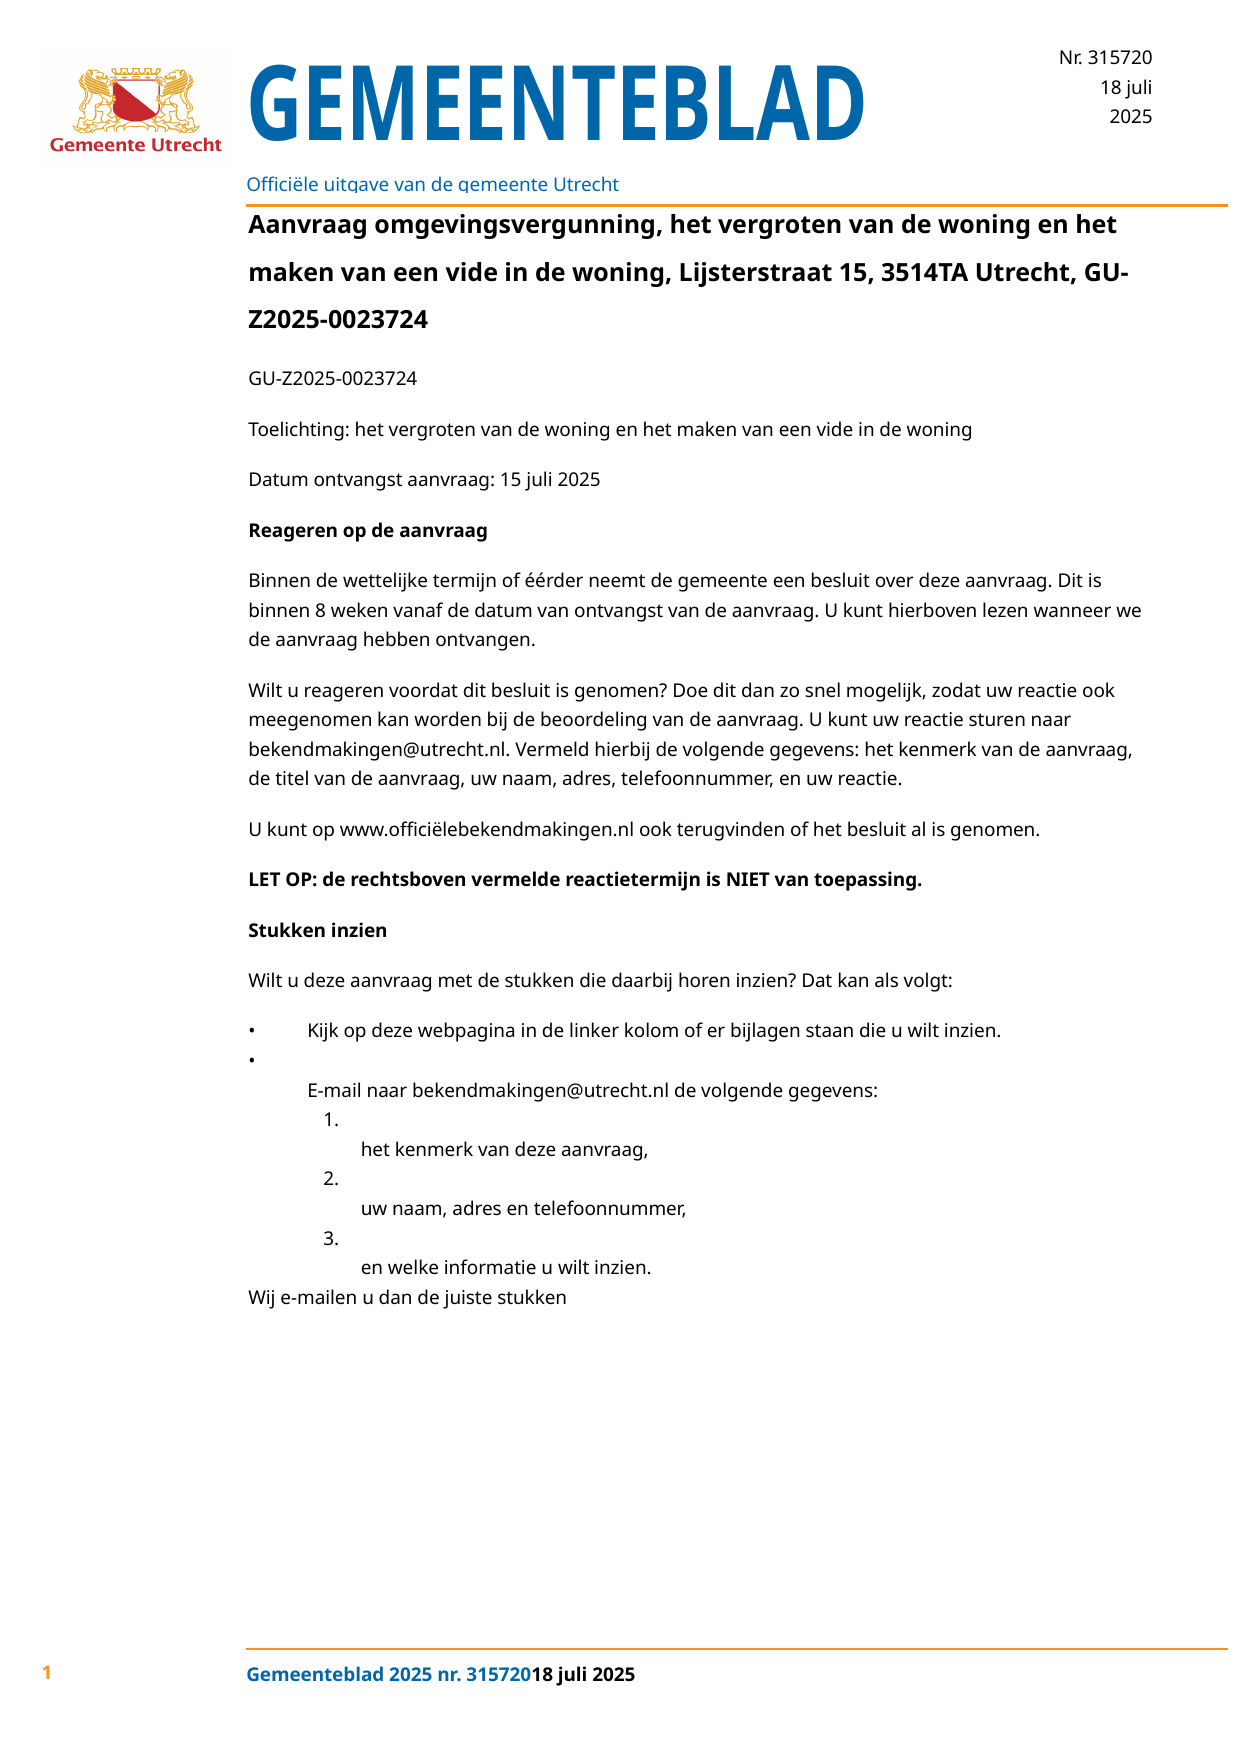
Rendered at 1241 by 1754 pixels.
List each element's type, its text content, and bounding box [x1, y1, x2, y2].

text GU-Z2025-0023724 [248, 366, 1152, 391]
text Wilt u reageren voordat dit besluit is genomen? Doe dit dan zo snel mogelijk, zodat uw reactie ook meegenomen kan worden bij de beoordeling van de aanvraag. U kunt uw reactie sturen naar bekendmakingen@utrecht.nl. Vermeld hierbij de volgende gegevens: het kenmerk van de aanvraag, de titel van de aanvraag, uw naam, adres, telefoonnummer, en uw reactie. [248, 677, 1152, 791]
list E-mail naar bekendmakingen@utrecht.nl de volgende gegevens: [248, 1077, 1152, 1102]
text U kunt op www.officiëlebekendmakingen.nl ook terugvinden of het besluit al is genomen. [248, 816, 1152, 842]
picture [41, 47, 231, 172]
text Toelichting: het vergroten van de woning en het maken van een vide in de woning [248, 416, 1152, 442]
list en welke informatie u wilt inzien. [323, 1254, 1152, 1280]
text Stukken inzien [248, 917, 1152, 942]
text Reageren op de aanvraag [248, 517, 1152, 542]
text Binnen de wettelijke termijn of éérder neemt de gemeente een besluit over deze aanvraag. Dit is binnen 8 weken vanaf de datum van ontvangst van de aanvraag. U kunt hierboven lezen wanneer we de aanvraag hebben ontvangen. [248, 567, 1152, 652]
list uw naam, adres en telefoonnummer, [323, 1195, 1152, 1221]
text LET OP: de rechtsboven vermelde reactietermijn is NIET van toepassing. [248, 866, 1152, 892]
text Wij e-mailen u dan de juiste stukken [248, 1284, 1152, 1309]
text Datum ontvangst aanvraag: 15 juli 2025 [248, 466, 1152, 492]
text Wilt u deze aanvraag met de stukken die daarbij horen inzien? Dat kan als volgt: [248, 967, 1152, 993]
list Kijk op deze webpagina in de linker kolom of er bijlagen staan die u wilt inzien. [248, 1018, 1152, 1043]
text Aanvraag omgevingsvergunning, het vergroten van de woning en het maken van een vide in de woning, Lijsterstraat 15, 3514TA Utrecht, GU-Z2025-0023724 [248, 207, 1152, 336]
list het kenmerk van deze aanvraag, [323, 1136, 1152, 1162]
